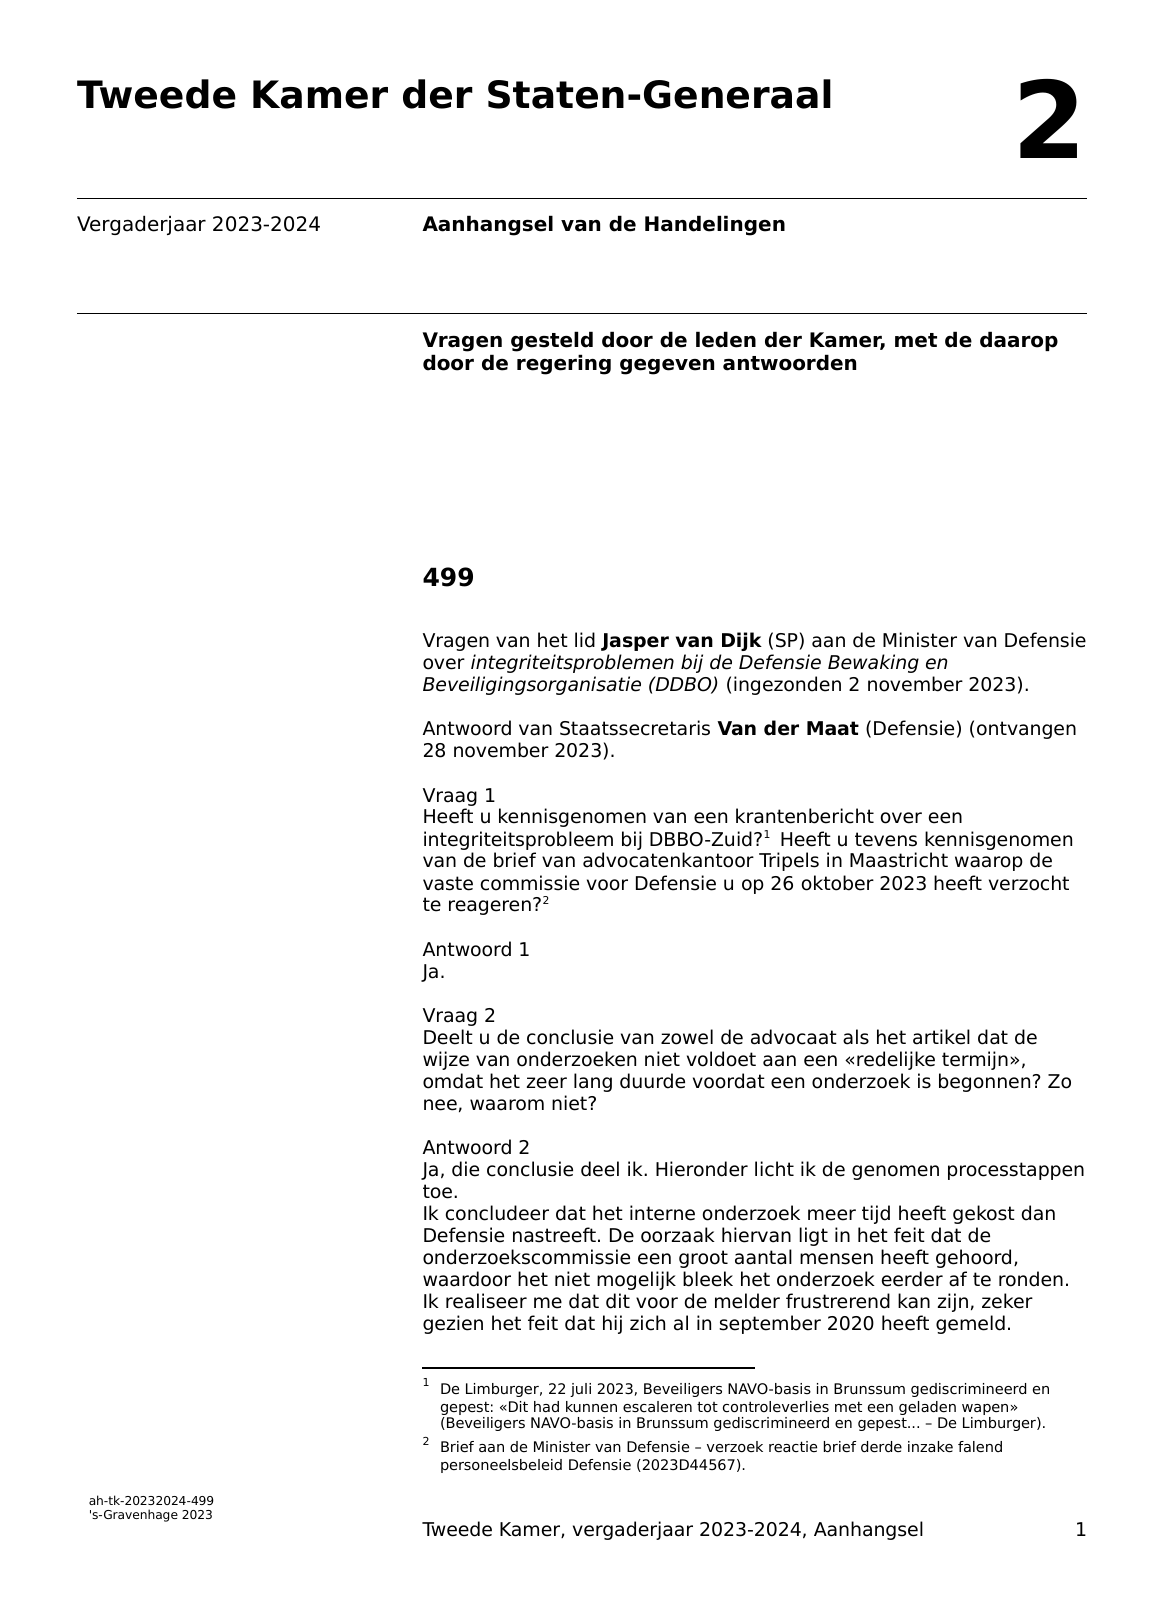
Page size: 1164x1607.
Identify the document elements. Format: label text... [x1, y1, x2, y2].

table_header Tweede Kamer der Staten-Generaal [77, 59, 886, 198]
text Antwoord 1 [422, 938, 1087, 961]
table_cell Vragen gesteld door de leden der Kamer, met de daarop door de regering gegeven antwoorden [422, 314, 1087, 375]
text 's-Gravenhage 2023 [88, 1508, 323, 1522]
text Vraag 2 [422, 1005, 1087, 1027]
table_cell Aanhangsel van de Handelingen [422, 199, 1087, 313]
text Deelt u de conclusie van zowel de advocaat als het artikel dat de wijze van onderzoeken niet voldoet aan een «redelijke termijn», omdat het zeer lang duurde voordat een onderzoek is begonnen? Zo nee, waarom niet? [422, 1027, 1087, 1114]
text Vraag 1 [422, 784, 1087, 806]
table_header 2 [886, 59, 1087, 198]
text Ik concludeer dat het interne onderzoek meer tijd heeft gekost dan Defensie nastreeft. De oorzaak hiervan ligt in het feit dat de onderzoekscommissie een groot aantal mensen heeft gehoord, waardoor het niet mogelijk bleek het onderzoek eerder af te ronden. Ik realiseer me dat dit voor de melder frustrerend kan zijn, zeker gezien het feit dat hij zich al in september 2020 heeft gemeld. [422, 1203, 1087, 1334]
text Ja. [422, 961, 1087, 982]
text Vragen van het lid Jasper van Dijk (SP) aan de Minister van Defensie over integriteitsproblemen bij de Defensie Bewaking en Beveiligingsorganisatie (DDBO) (ingezonden 2 november 2023). [422, 630, 1087, 696]
text De Limburger, 22 juli 2023, Beveiligers NAVO-basis in Brunssum gediscrimineerd en gepest: «Dit had kunnen escaleren tot controleverlies met een geladen wapen» (Beveiligers NAVO-basis in Brunssum gediscrimineerd en gepest... – De Limburger). [422, 1377, 1087, 1432]
text Antwoord van Staatssecretaris Van der Maat (Defensie) (ontvangen 28 november 2023). [422, 718, 1087, 762]
text ah-tk-20232024-499 [88, 1494, 323, 1508]
text Brief aan de Minister van Defensie – verzoek reactie brief derde inzake falend personeelsbeleid Defensie (2023D44567). [422, 1435, 1087, 1474]
text 499 [422, 563, 1087, 592]
text Heeft u kennisgenomen van een krantenbericht over een integriteitsprobleem bij DBBO-Zuid? Heeft u tevens kennisgenomen van de brief van advocatenkantoor Tripels in Maastricht waarop de vaste commissie voor Defensie u op 26 oktober 2023 heeft verzocht te reageren? [422, 806, 1087, 916]
text Antwoord 2 [422, 1137, 1087, 1159]
table_cell Vergaderjaar 2023-2024 [77, 199, 422, 313]
text Ja, die conclusie deel ik. Hieronder licht ik de genomen processtappen toe. [422, 1159, 1087, 1203]
table_cell [77, 314, 422, 375]
